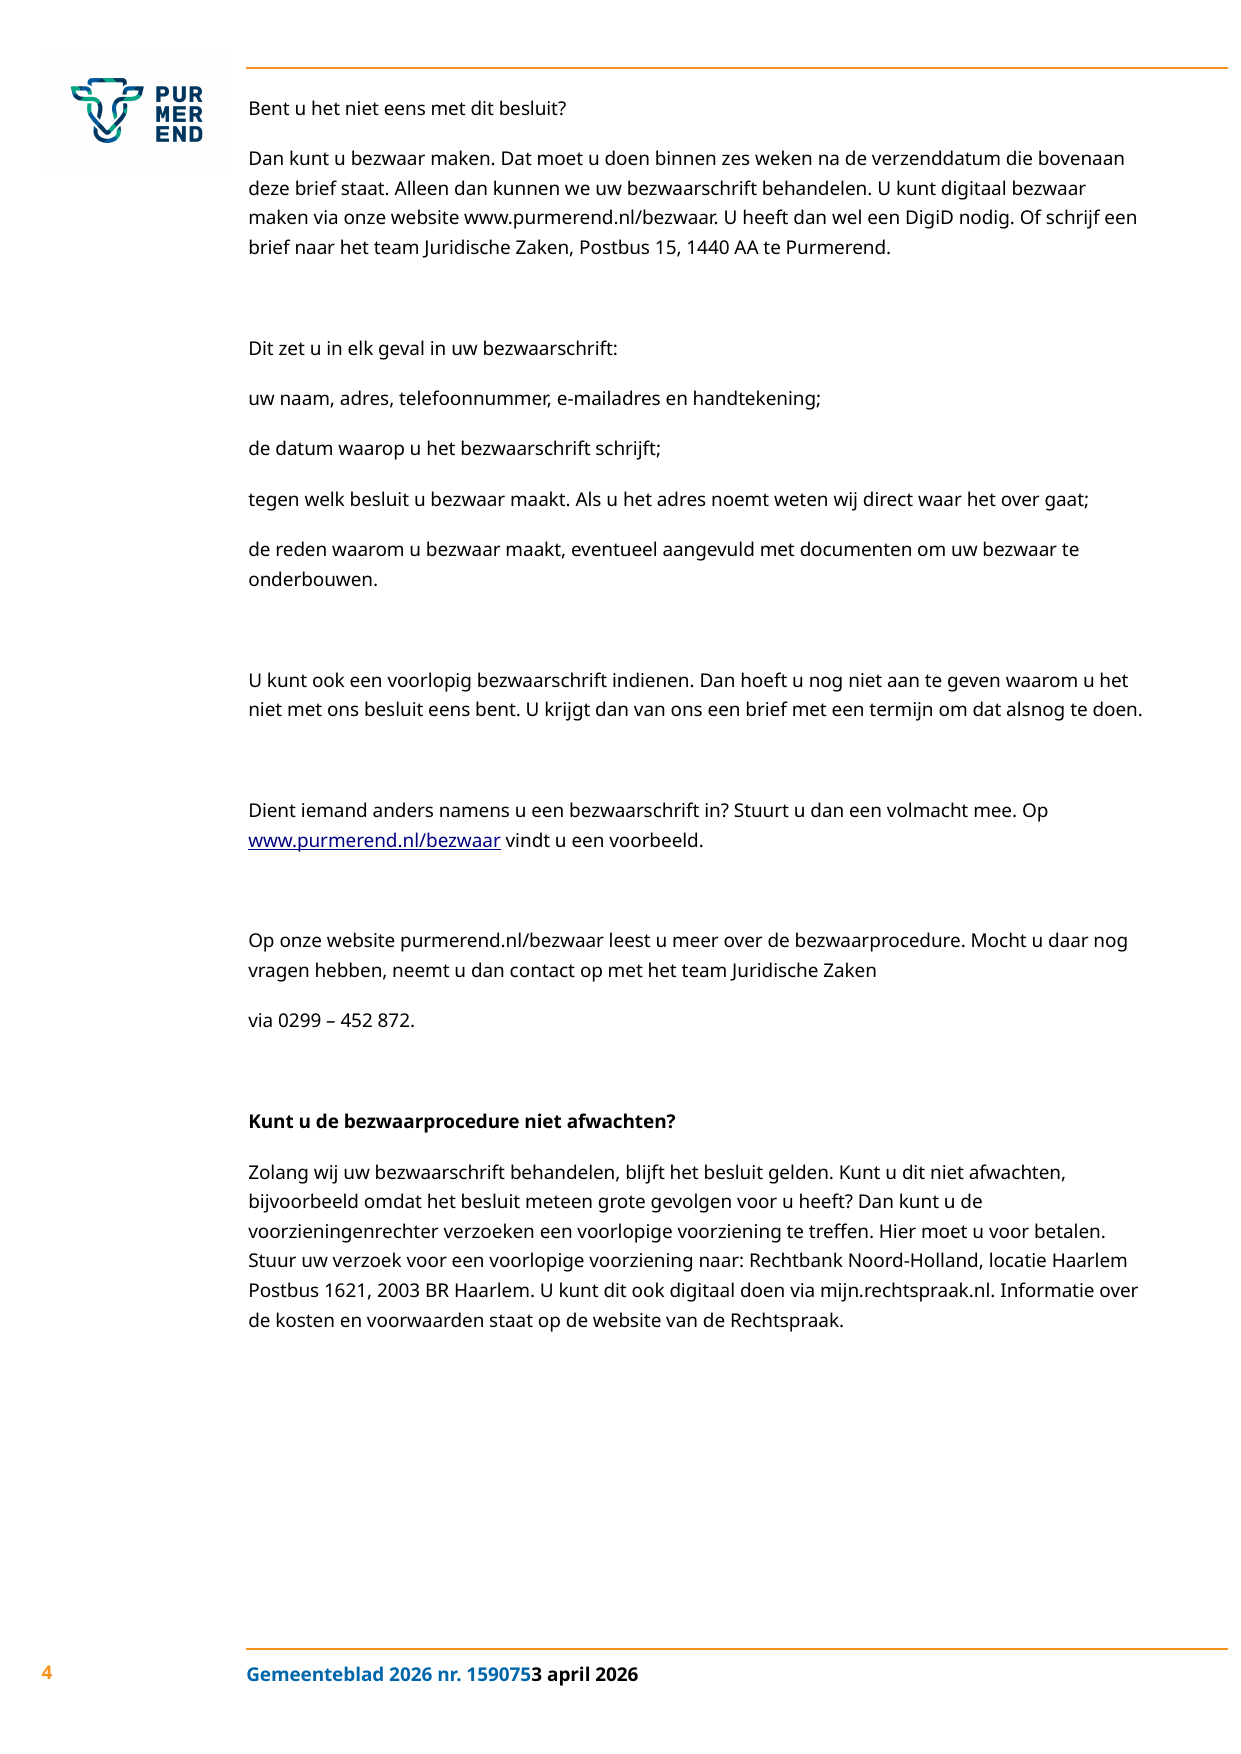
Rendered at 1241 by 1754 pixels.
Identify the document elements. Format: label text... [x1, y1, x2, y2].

text Kunt u de bezwaarprocedure niet afwachten? [248, 1108, 1152, 1134]
text U kunt ook een voorlopig bezwaarschrift indienen. Dan hoeft u nog niet aan te geven waarom u het niet met ons besluit eens bent. U krijgt dan van ons een brief met een termijn om dat alsnog te doen. [248, 667, 1152, 722]
text uw naam, adres, telefoonnummer, e-mailadres en handtekening; [248, 385, 1152, 411]
text Dan kunt u bezwaar maken. Dat moet u doen binnen zes weken na de verzenddatum die bovenaan deze brief staat. Alleen dan kunnen we uw bezwaarschrift behandelen. U kunt digitaal bezwaar maken via onze website www.purmerend.nl/bezwaar. U heeft dan wel een DigiD nodig. Of schrijf een brief naar het team Juridische Zaken, Postbus 15, 1440 AA te Purmerend. [248, 145, 1152, 260]
text Dit zet u in elk geval in uw bezwaarschrift: [248, 335, 1152, 361]
text Zolang wij uw bezwaarschrift behandelen, blijft het besluit gelden. Kunt u dit niet afwachten, bijvoorbeeld omdat het besluit meteen grote gevolgen voor u heeft? Dan kunt u de voorzieningenrechter verzoeken een voorlopige voorziening te treffen. Hier moet u voor betalen. Stuur uw verzoek voor een voorlopige voorziening naar: Rechtbank Noord-Holland, locatie Haarlem Postbus 1621, 2003 BR Haarlem. U kunt dit ook digitaal doen via mijn.rechtspraak.nl. Informatie over de kosten en voorwaarden staat op de website van de Rechtspraak. [248, 1159, 1152, 1333]
picture [41, 47, 231, 172]
text tegen welk besluit u bezwaar maakt. Als u het adres noemt weten wij direct waar het over gaat; [248, 486, 1152, 512]
text Op onze website purmerend.nl/bezwaar leest u meer over de bezwaarprocedure. Mocht u daar nog vragen hebben, neemt u dan contact op met het team Juridische Zaken [248, 928, 1152, 983]
text via 0299 – 452 872. [248, 1008, 1152, 1033]
text Bent u het niet eens met dit besluit? [248, 95, 1152, 121]
text Dient iemand anders namens u een bezwaarschrift in? Stuurt u dan een volmacht mee. Op www.purmerend.nl/bezwaar vindt u een voorbeeld. [248, 797, 1152, 853]
text de datum waarop u het bezwaarschrift schrijft; [248, 436, 1152, 461]
text de reden waarom u bezwaar maakt, eventueel aangevuld met documenten om uw bezwaar te onderbouwen. [248, 536, 1152, 592]
